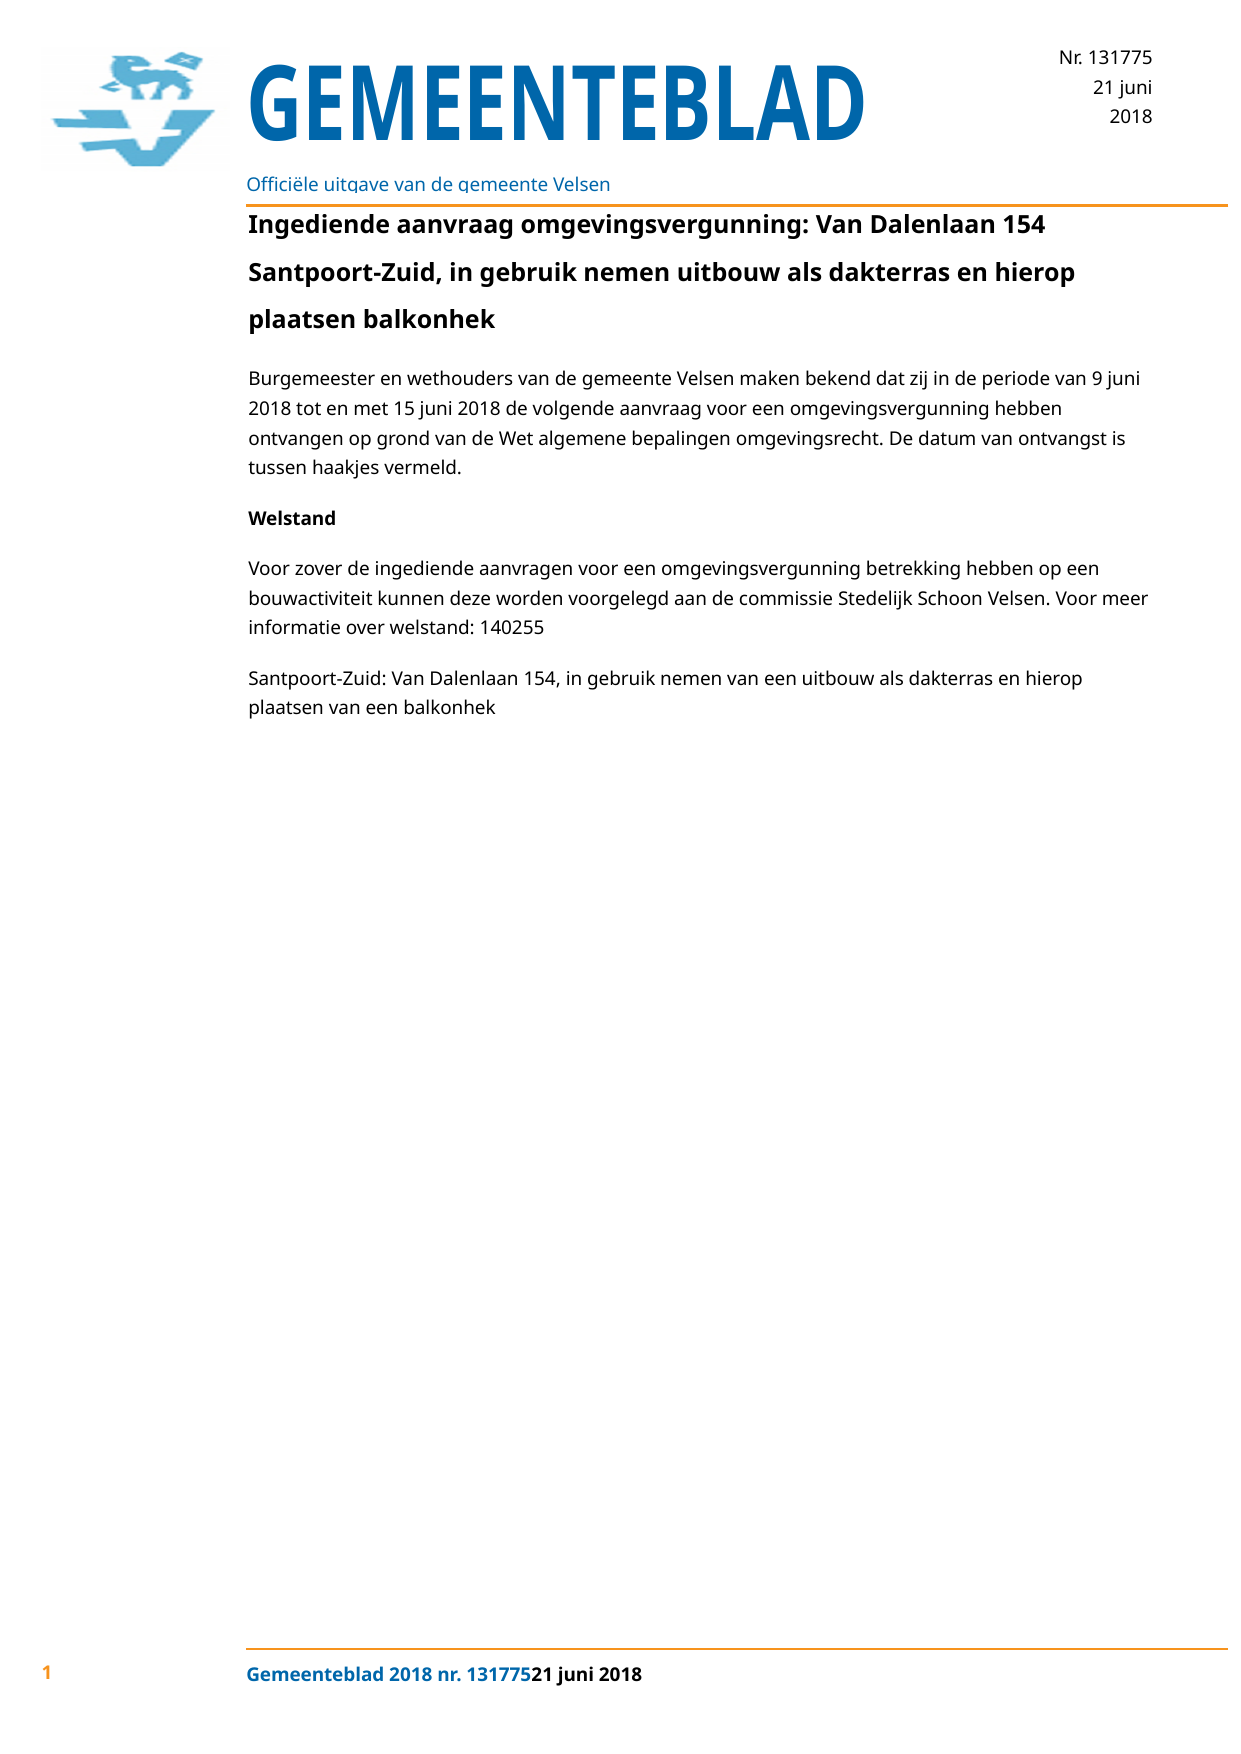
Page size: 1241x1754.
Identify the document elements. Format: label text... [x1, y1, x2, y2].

text Voor zover de ingediende aanvragen voor een omgevingsvergunning betrekking hebben op een bouwactiviteit kunnen deze worden voorgelegd aan de commissie Stedelijk Schoon Velsen. Voor meer informatie over welstand: 140255 [248, 555, 1152, 640]
text Burgemeester en wethouders van de gemeente Velsen maken bekend dat zij in de periode van 9 juni 2018 tot en met 15 juni 2018 de volgende aanvraag voor een omgevingsvergunning hebben ontvangen op grond van de Wet algemene bepalingen omgevingsrecht. De datum van ontvangst is tussen haakjes vermeld. [248, 366, 1152, 480]
text Welstand [248, 505, 1152, 530]
picture [41, 47, 231, 172]
text Ingediende aanvraag omgevingsvergunning: Van Dalenlaan 154 Santpoort-Zuid, in gebruik nemen uitbouw als dakterras en hierop plaatsen balkonhek [248, 207, 1152, 336]
text Santpoort-Zuid: Van Dalenlaan 154, in gebruik nemen van een uitbouw als dakterras en hierop plaatsen van een balkonhek [248, 665, 1152, 720]
